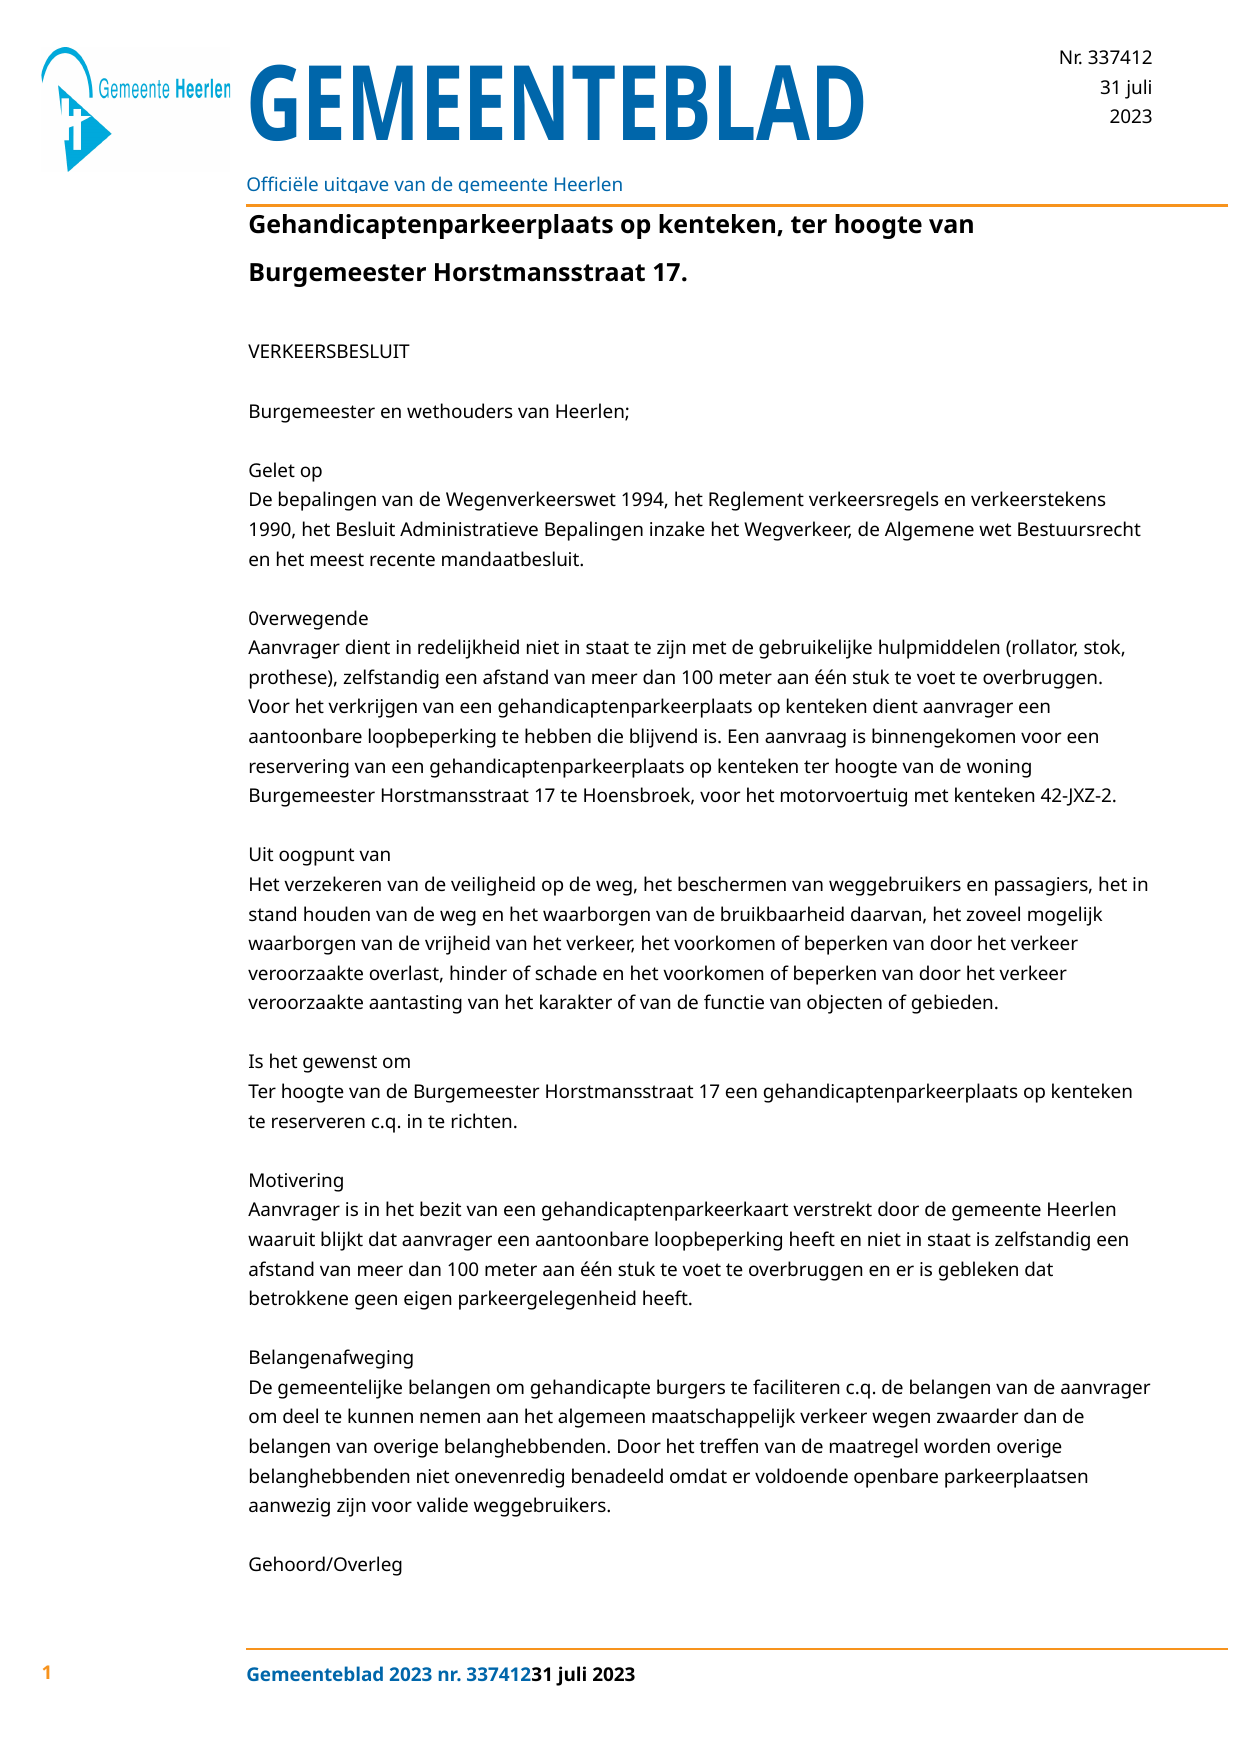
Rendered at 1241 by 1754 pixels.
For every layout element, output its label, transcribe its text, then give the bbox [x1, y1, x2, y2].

text 0verwegende [248, 605, 1152, 631]
text VERKEERSBESLUIT [248, 339, 1152, 364]
text Ter hoogte van de Burgemeester Horstmansstraat 17 een gehandicaptenparkeerplaats op kenteken te reserveren c.q. in te richten. [248, 1078, 1152, 1133]
text Aanvrager dient in redelijkheid niet in staat te zijn met de gebruikelijke hulpmiddelen (rollator, stok, prothese), zelfstandig een afstand van meer dan 100 meter aan één stuk te voet te overbruggen. [248, 634, 1152, 690]
text De gemeentelijke belangen om gehandicapte burgers te faciliteren c.q. de belangen van de aanvrager om deel te kunnen nemen aan het algemeen maatschappelijk verkeer wegen zwaarder dan de belangen van overige belanghebbenden. Door het treffen van de maatregel worden overige belanghebbenden niet onevenredig benadeeld omdat er voldoende openbare parkeerplaatsen aanwezig zijn voor valide weggebruikers. [248, 1374, 1152, 1518]
text Gehandicaptenparkeerplaats op kenteken, ter hoogte van Burgemeester Horstmansstraat 17. [248, 207, 1152, 288]
text Het verzekeren van de veiligheid op de weg, het beschermen van weggebruikers en passagiers, het in stand houden van de weg en het waarborgen van de bruikbaarheid daarvan, het zoveel mogelijk waarborgen van de vrijheid van het verkeer, het voorkomen of beperken van door het verkeer veroorzaakte overlast, hinder of schade en het voorkomen of beperken van door het verkeer veroorzaakte aantasting van het karakter of van de functie van objecten of gebieden. [248, 871, 1152, 1015]
text Is het gewenst om [248, 1049, 1152, 1074]
picture [41, 47, 231, 172]
text Aanvrager is in het bezit van een gehandicaptenparkeerkaart verstrekt door de gemeente Heerlen waaruit blijkt dat aanvrager een aantoonbare loopbeperking heeft en niet in staat is zelfstandig een afstand van meer dan 100 meter aan één stuk te voet te overbruggen en er is gebleken dat betrokkene geen eigen parkeergelegenheid heeft. [248, 1197, 1152, 1311]
text Burgemeester en wethouders van Heerlen; [248, 398, 1152, 423]
text Gehoord/Overleg [248, 1552, 1152, 1577]
picture [41, 47, 59, 70]
text Gelet op [248, 457, 1152, 483]
text Belangenafweging [248, 1344, 1152, 1370]
text Motivering [248, 1167, 1152, 1193]
text Voor het verkrijgen van een gehandicaptenparkeerplaats op kenteken dient aanvrager een aantoonbare loopbeperking te hebben die blijvend is. Een aanvraag is binnengekomen voor een reservering van een gehandicaptenparkeerplaats op kenteken ter hoogte van de woning Burgemeester Horstmansstraat 17 te Hoensbroek, voor het motorvoertuig met kenteken 42-JXZ-2. [248, 694, 1152, 808]
text De bepalingen van de Wegenverkeerswet 1994, het Reglement verkeersregels en verkeerstekens 1990, het Besluit Administratieve Bepalingen inzake het Wegverkeer, de Algemene wet Bestuursrecht en het meest recente mandaatbesluit. [248, 487, 1152, 571]
text Uit oogpunt van [248, 842, 1152, 867]
